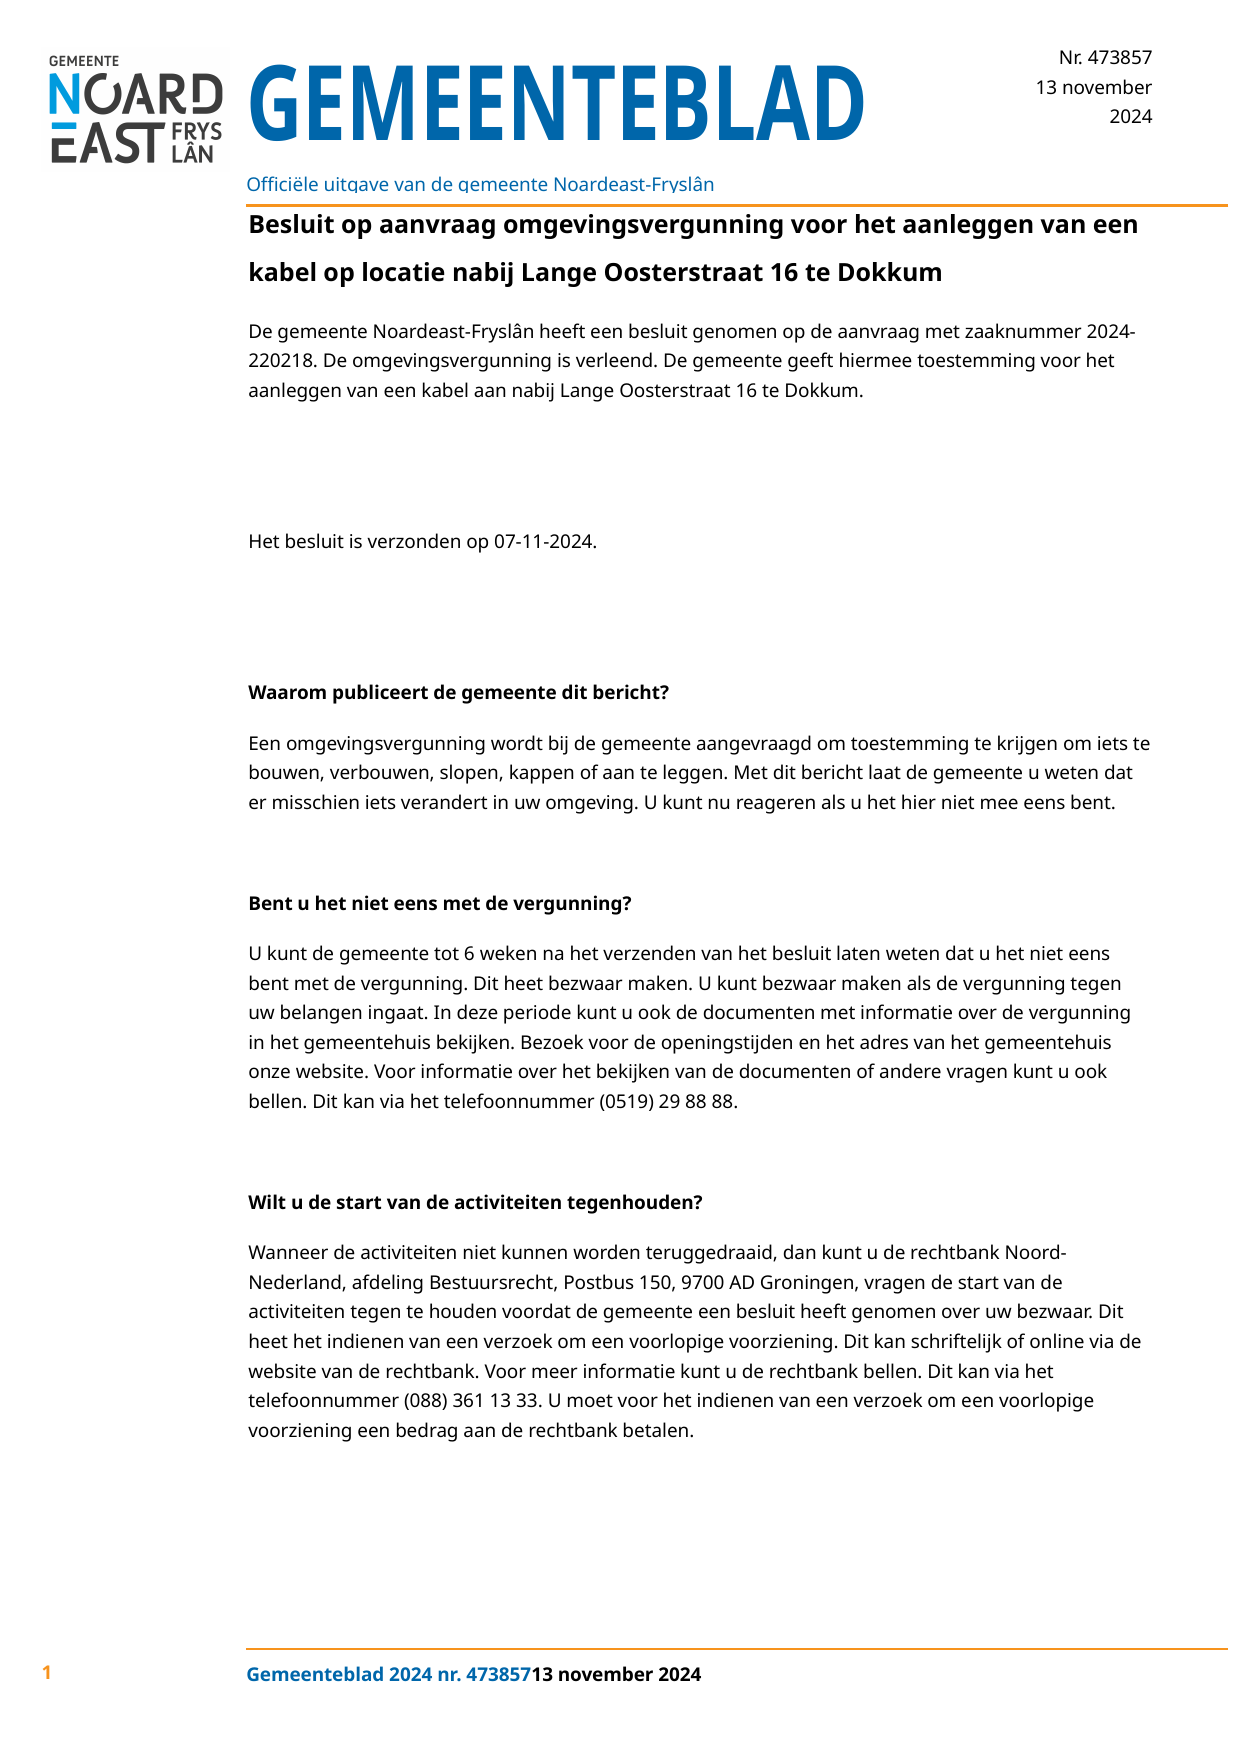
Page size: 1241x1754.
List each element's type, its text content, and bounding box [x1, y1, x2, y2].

text Besluit op aanvraag omgevingsvergunning voor het aanleggen van een kabel op locatie nabij Lange Oosterstraat 16 te Dokkum [248, 207, 1152, 288]
picture [41, 47, 231, 172]
text Wilt u de start van de activiteiten tegenhouden? [248, 1189, 1152, 1215]
text Bent u het niet eens met de vergunning? [248, 890, 1152, 916]
text De gemeente Noardeast-Fryslân heeft een besluit genomen op de aanvraag met zaaknummer 2024-220218. De omgevingsvergunning is verleend. De gemeente geeft hiermee toestemming voor het aanleggen van een kabel aan nabij Lange Oosterstraat 16 te Dokkum. [248, 318, 1152, 403]
text Het besluit is verzonden op 07-11-2024. [248, 528, 1152, 554]
text Waarom publiceert de gemeente dit bericht? [248, 679, 1152, 705]
text U kunt de gemeente tot 6 weken na het verzenden van het besluit laten weten dat u het niet eens bent met de vergunning. Dit heet bezwaar maken. U kunt bezwaar maken als de vergunning tegen uw belangen ingaat. In deze periode kunt u ook de documenten met informatie over de vergunning in het gemeentehuis bekijken. Bezoek voor de openingstijden en het adres van het gemeentehuis onze website. Voor informatie over het bekijken van de documenten of andere vragen kunt u ook bellen. Dit kan via het telefoonnummer (0519) 29 88 88. [248, 940, 1152, 1114]
text Een omgevingsvergunning wordt bij de gemeente aangevraagd om toestemming te krijgen om iets te bouwen, verbouwen, slopen, kappen of aan te leggen. Met dit bericht laat de gemeente u weten dat er misschien iets verandert in uw omgeving. U kunt nu reageren als u het hier niet mee eens bent. [248, 730, 1152, 815]
text Wanneer de activiteiten niet kunnen worden teruggedraaid, dan kunt u de rechtbank Noord-Nederland, afdeling Bestuursrecht, Postbus 150, 9700 AD Groningen, vragen de start van de activiteiten tegen te houden voordat de gemeente een besluit heeft genomen over uw bezwaar. Dit heet het indienen van een verzoek om een voorlopige voorziening. Dit kan schriftelijk of online via de website van de rechtbank. Voor meer informatie kunt u de rechtbank bellen. Dit kan via het telefoonnummer (088) 361 13 33. U moet voor het indienen van een verzoek om een voorlopige voorziening een bedrag aan de rechtbank betalen. [248, 1239, 1152, 1443]
